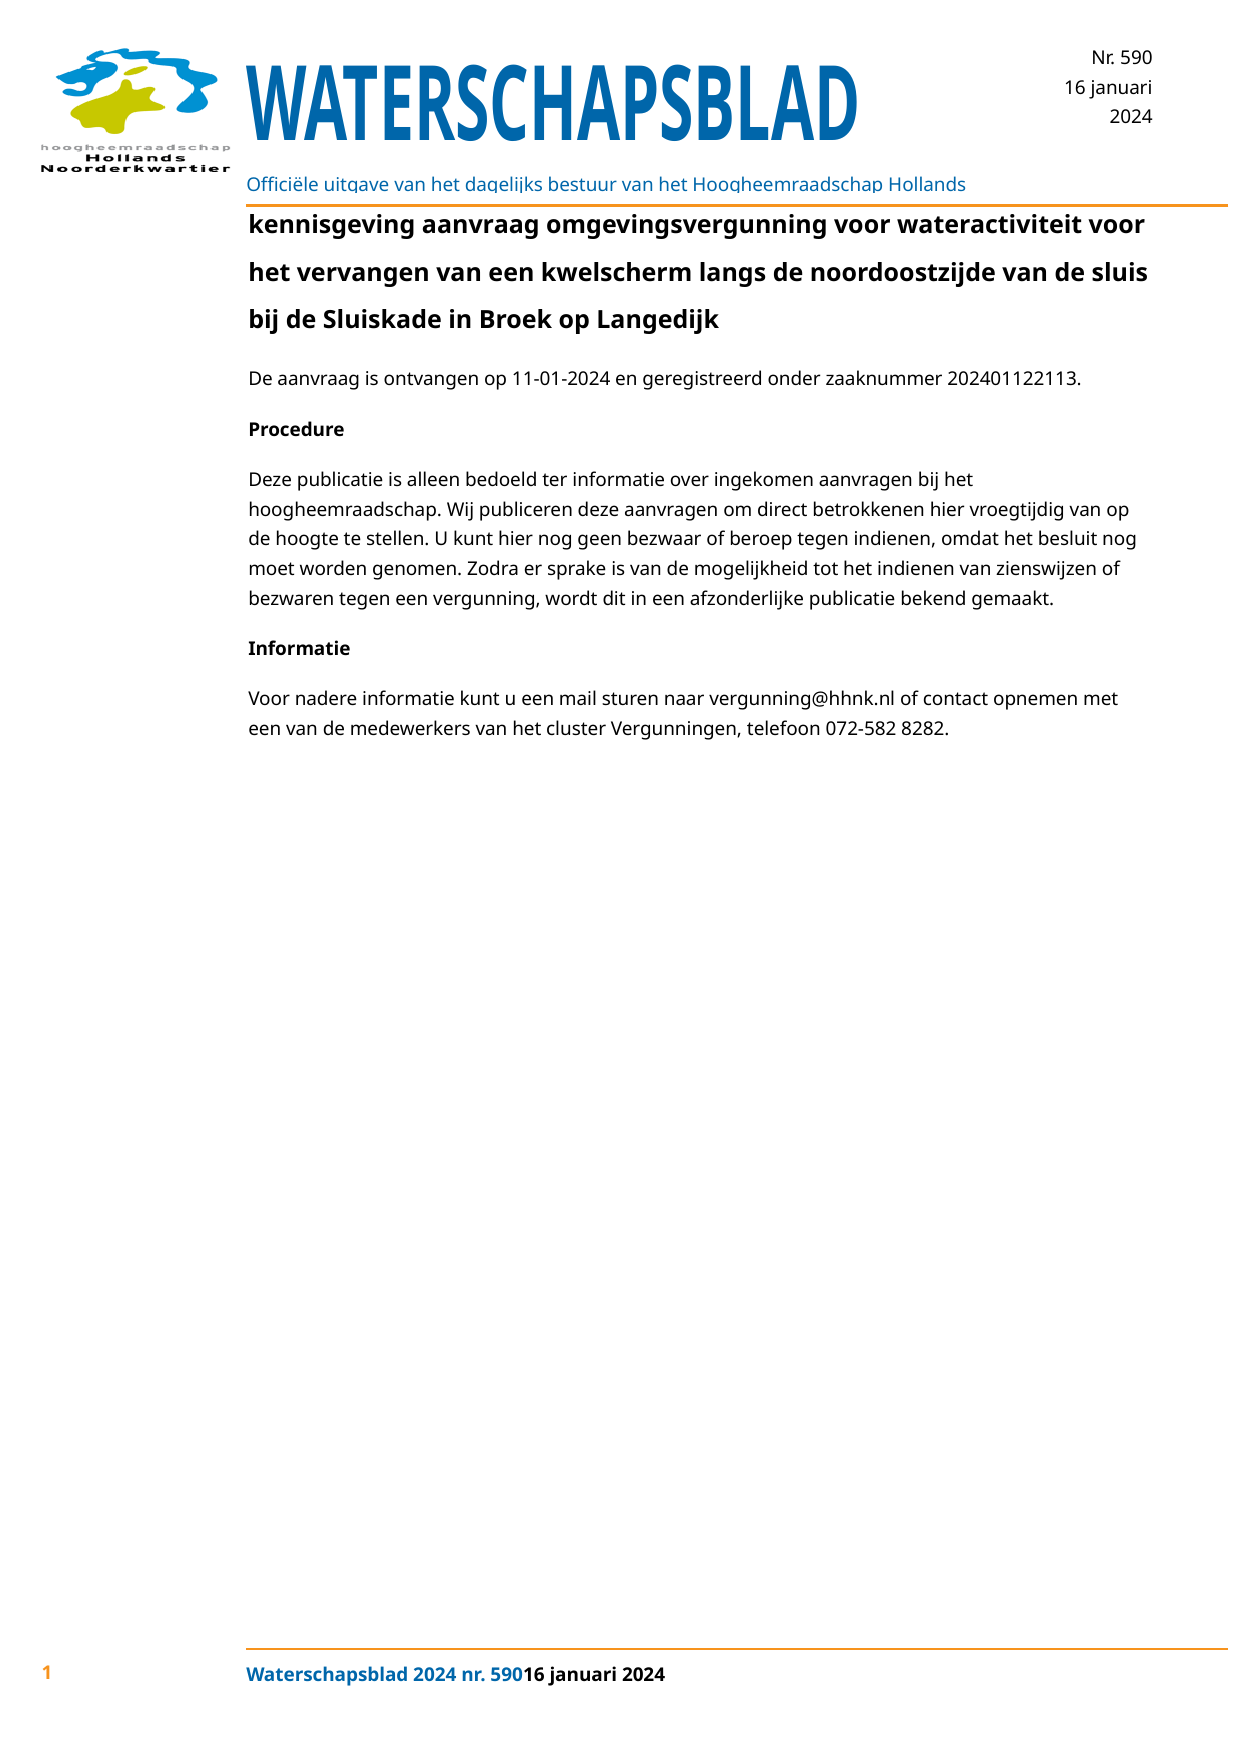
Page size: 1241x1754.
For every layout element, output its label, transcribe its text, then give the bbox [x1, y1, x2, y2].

picture [41, 47, 231, 172]
text Informatie [248, 635, 1152, 661]
text Voor nadere informatie kunt u een mail sturen naar vergunning@hhnk.nl of contact opnemen met een van de medewerkers van het cluster Vergunningen, telefoon 072-582 8282. [248, 686, 1152, 741]
text kennisgeving aanvraag omgevingsvergunning voor wateractiviteit voor het vervangen van een kwelscherm langs de noordoostzijde van de sluis bij de Sluiskade in Broek op Langedijk [248, 207, 1152, 336]
text Procedure [248, 416, 1152, 442]
text Deze publicatie is alleen bedoeld ter informatie over ingekomen aanvragen bij het hoogheemraadschap. Wij publiceren deze aanvragen om direct betrokkenen hier vroegtijdig van op de hoogte te stellen. U kunt hier nog geen bezwaar of beroep tegen indienen, omdat het besluit nog moet worden genomen. Zodra er sprake is van de mogelijkheid tot het indienen van zienswijzen of bezwaren tegen een vergunning, wordt dit in een afzonderlijke publicatie bekend gemaakt. [248, 466, 1152, 610]
text De aanvraag is ontvangen op 11-01-2024 en geregistreerd onder zaaknummer 202401122113. [248, 366, 1152, 391]
